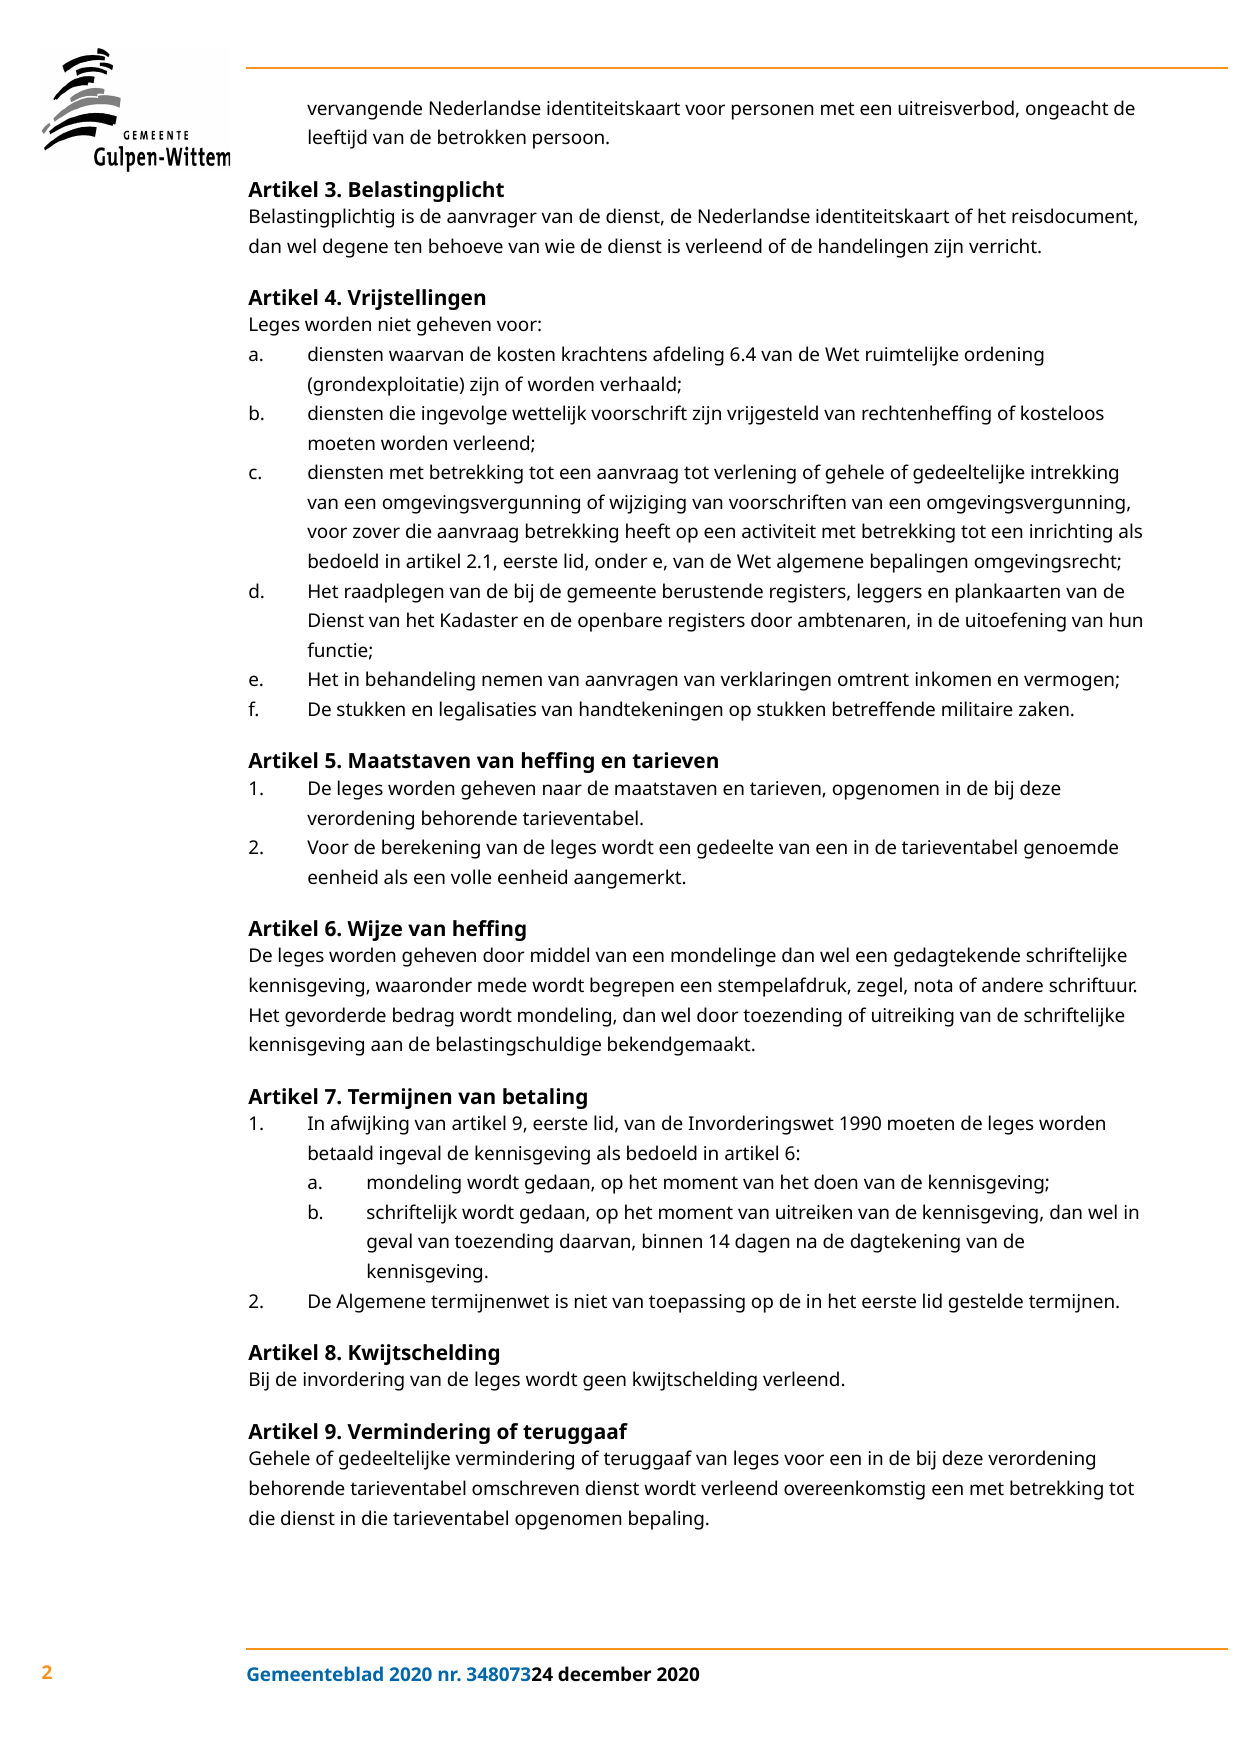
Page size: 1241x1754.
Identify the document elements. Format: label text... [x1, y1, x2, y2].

list diensten waarvan de kosten krachtens afdeling 6.4 van de Wet ruimtelijke ordening (grondexploitatie) zijn of worden verhaald; [248, 341, 1152, 397]
text Artikel 7. Termijnen van betaling [248, 1082, 1152, 1110]
text Artikel 8. Kwijtschelding [248, 1338, 1152, 1367]
text Artikel 4. Vrijstellingen [248, 283, 1152, 312]
list De Algemene termijnenwet is niet van toepassing op de in het eerste lid gestelde termijnen. [248, 1288, 1152, 1313]
list Voor de berekening van de leges wordt een gedeelte van een in de tarieventabel genoemde eenheid als een volle eenheid aangemerkt. [248, 834, 1152, 889]
list mondeling wordt gedaan, op het moment van het doen van de kennisgeving; [307, 1169, 1152, 1195]
list De stukken en legalisaties van handtekeningen op stukken betreffende militaire zaken. [248, 696, 1152, 722]
text Gehele of gedeeltelijke vermindering of teruggaaf van leges voor een in de bij deze verordening behorende tarieventabel omschreven dienst wordt verleend overeenkomstig een met betrekking tot die dienst in die tarieventabel opgenomen bepaling. [248, 1446, 1152, 1530]
text Artikel 9. Vermindering of teruggaaf [248, 1417, 1152, 1446]
list diensten met betrekking tot een aanvraag tot verlening of gehele of gedeeltelijke intrekking van een omgevingsvergunning of wijziging van voorschriften van een omgevingsvergunning, voor zover die aanvraag betrekking heeft op een activiteit met betrekking tot een inrichting als bedoeld in artikel 2.1, eerste lid, onder e, van de Wet algemene bepalingen omgevingsrecht; [248, 459, 1152, 574]
list De leges worden geheven naar de maatstaven en tarieven, opgenomen in de bij deze verordening behorende tarieventabel. [248, 775, 1152, 830]
text Leges worden niet geheven voor: [248, 312, 1152, 337]
text Bij de invordering van de leges wordt geen kwijtschelding verleend. [248, 1367, 1152, 1392]
list vervangende Nederlandse identiteitskaart voor personen met een uitreisverbod, ongeacht de leeftijd van de betrokken persoon. [248, 95, 1152, 150]
text De leges worden geheven door middel van een mondelinge dan wel een gedagtekende schriftelijke kennisgeving, waaronder mede wordt begrepen een stempelafdruk, zegel, nota of andere schriftuur. Het gevorderde bedrag wordt mondeling, dan wel door toezending of uitreiking van de schriftelijke kennisgeving aan de belastingschuldige bekendgemaakt. [248, 943, 1152, 1057]
text Belastingplichtig is de aanvrager van de dienst, de Nederlandse identiteitskaart of het reisdocument, dan wel degene ten behoeve van wie de dienst is verleend of de handelingen zijn verricht. [248, 203, 1152, 258]
picture [41, 47, 231, 172]
list Het raadplegen van de bij de gemeente berustende registers, leggers en plankaarten van de Dienst van het Kadaster en de openbare registers door ambtenaren, in de uitoefening van hun functie; [248, 578, 1152, 663]
list schriftelijk wordt gedaan, op het moment van uitreiken van de kennisgeving, dan wel in geval van toezending daarvan, binnen 14 dagen na de dagtekening van de kennisgeving. [307, 1199, 1152, 1284]
list diensten die ingevolge wettelijk voorschrift zijn vrijgesteld van rechtenheffing of kosteloos moeten worden verleend; [248, 400, 1152, 456]
text Artikel 5. Maatstaven van heffing en tarieven [248, 747, 1152, 775]
text Artikel 6. Wijze van heffing [248, 914, 1152, 943]
list In afwijking van artikel 9, eerste lid, van de Invorderingswet 1990 moeten de leges worden betaald ingeval de kennisgeving als bedoeld in artikel 6: [248, 1110, 1152, 1166]
list Het in behandeling nemen van aanvragen van verklaringen omtrent inkomen en vermogen; [248, 667, 1152, 692]
text Artikel 3. Belastingplicht [248, 175, 1152, 203]
